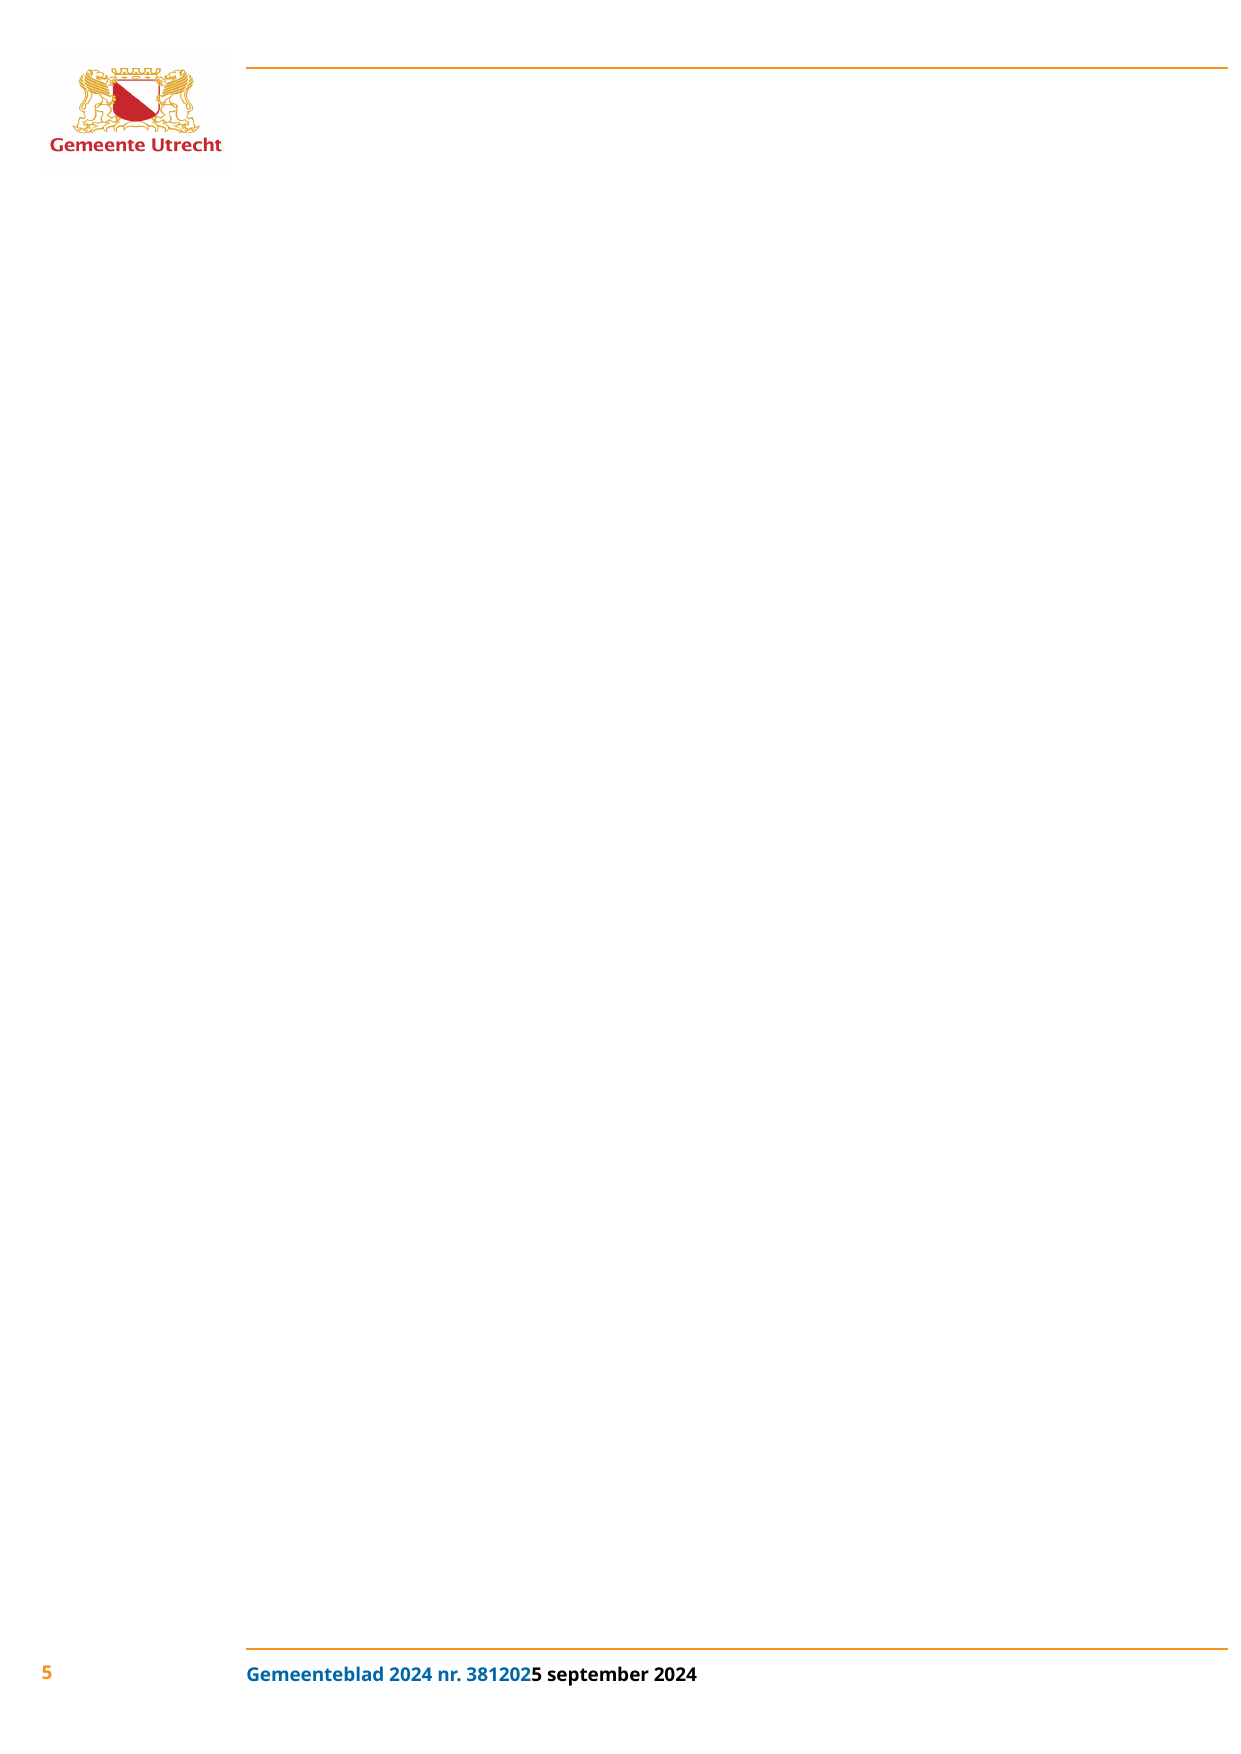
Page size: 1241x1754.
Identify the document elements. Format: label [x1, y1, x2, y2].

picture [41, 47, 231, 172]
